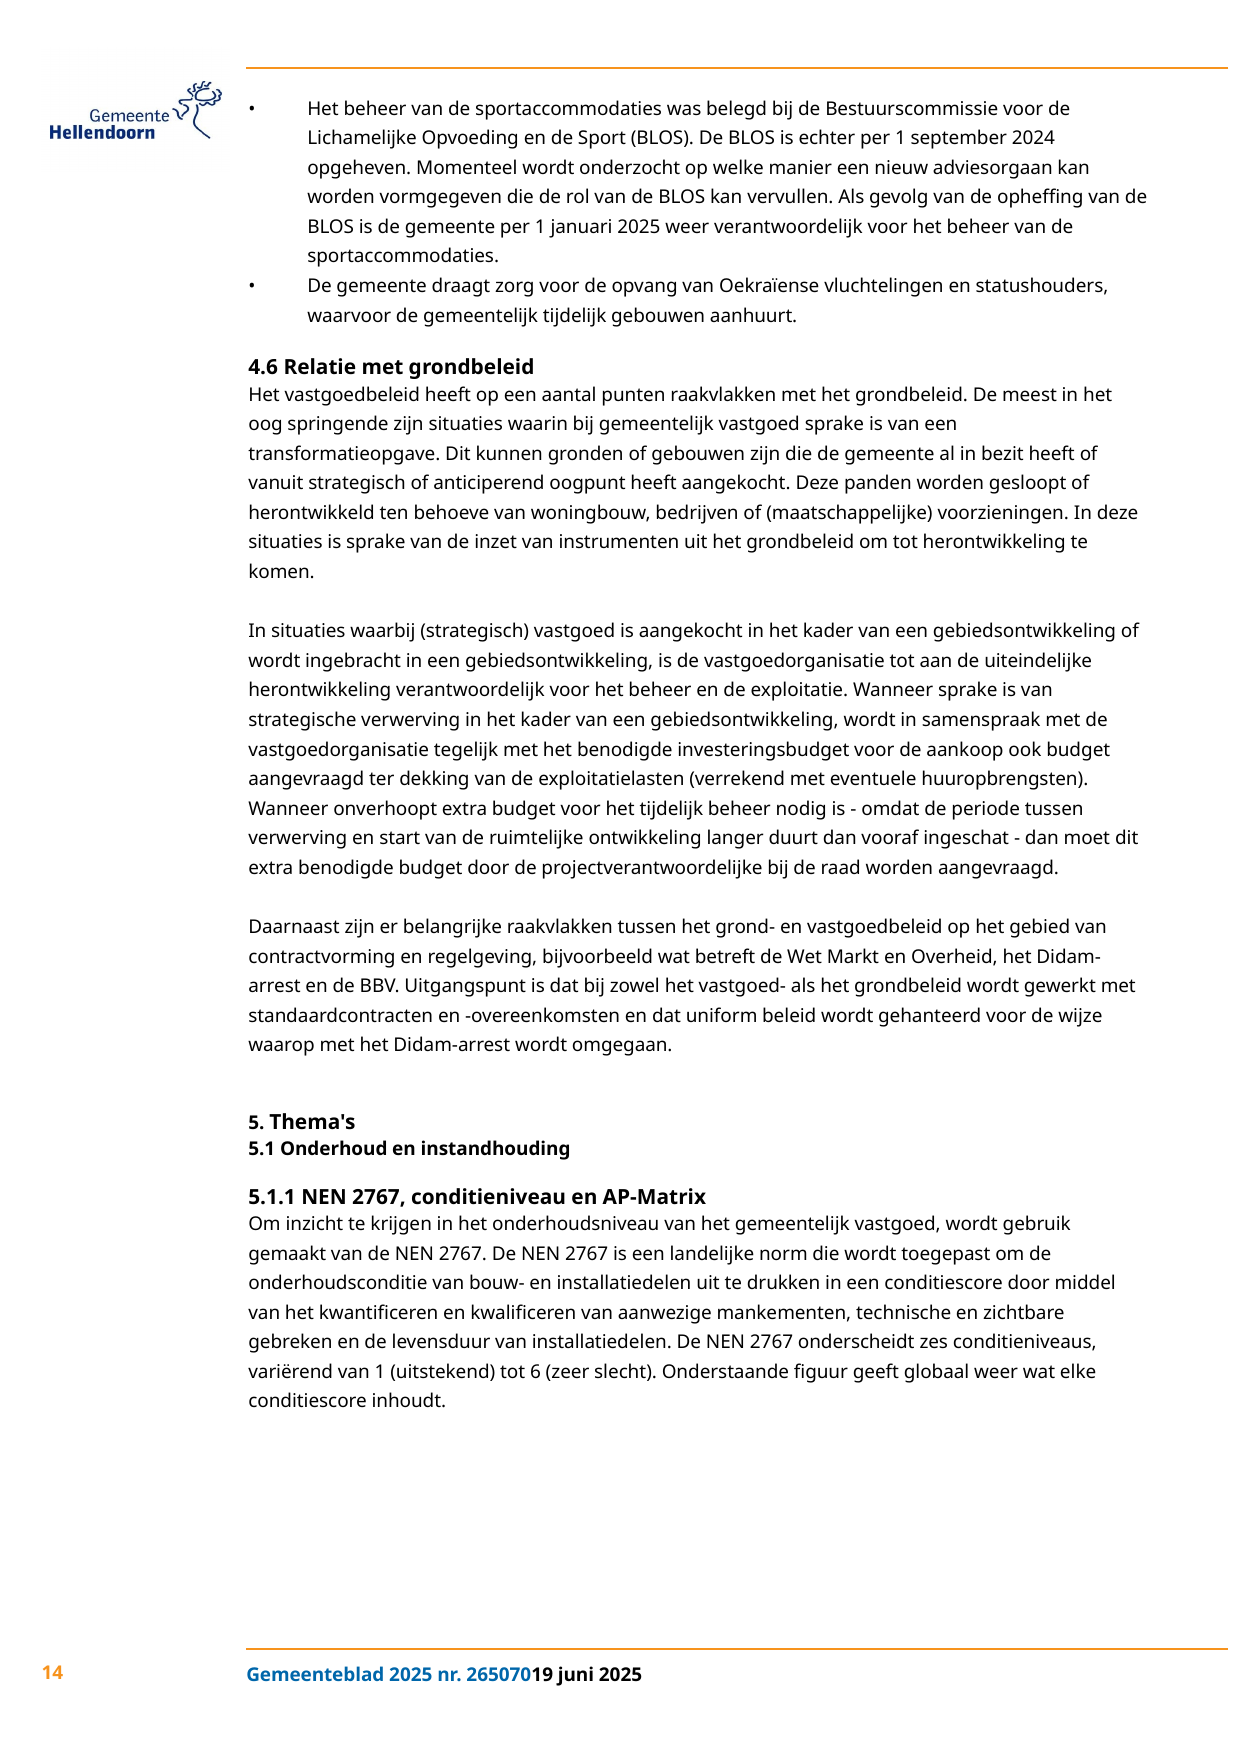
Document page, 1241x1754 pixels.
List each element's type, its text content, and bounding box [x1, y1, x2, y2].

text 5.1.1 NEN 2767, conditieniveau en AP-Matrix [248, 1182, 1152, 1210]
text Daarnaast zijn er belangrijke raakvlakken tussen het grond- en vastgoedbeleid op het gebied van contractvorming en regelgeving, bijvoorbeeld wat betreft de Wet Markt en Overheid, het Didam-arrest en de BBV. Uitgangspunt is dat bij zowel het vastgoed- als het grondbeleid wordt gewerkt met standaardcontracten en -overeenkomsten en dat uniform beleid wordt gehanteerd voor de wijze waarop met het Didam-arrest wordt omgegaan. [248, 913, 1152, 1057]
text Om inzicht te krijgen in het onderhoudsniveau van het gemeentelijk vastgoed, wordt gebruik gemaakt van de NEN 2767. De NEN 2767 is een landelijke norm die wordt toegepast om de onderhoudsconditie van bouw- en installatiedelen uit te drukken in een conditiescore door middel van het kwantificeren en kwalificeren van aanwezige mankementen, technische en zichtbare gebreken en de levensduur van installatiedelen. De NEN 2767 onderscheidt zes conditieniveaus, variërend van 1 (uitstekend) tot 6 (zeer slecht). Onderstaande figuur geeft globaal weer wat elke conditiescore inhoudt. [248, 1210, 1152, 1413]
list Het beheer van de sportaccommodaties was belegd bij de Bestuurscommissie voor de Lichamelijke Opvoeding en de Sport (BLOS). De BLOS is echter per 1 september 2024 opgeheven. Momenteel wordt onderzocht op welke manier een nieuw adviesorgaan kan worden vormgegeven die de rol van de BLOS kan vervullen. Als gevolg van de opheffing van de BLOS is de gemeente per 1 januari 2025 weer verantwoordelijk voor het beheer van de sportaccommodaties. [248, 95, 1152, 268]
list De gemeente draagt zorg voor de opvang van Oekraïense vluchtelingen en statushouders, waarvoor de gemeentelijk tijdelijk gebouwen aanhuurt. [248, 272, 1152, 328]
text In situaties waarbij (strategisch) vastgoed is aangekocht in het kader van een gebiedsontwikkeling of wordt ingebracht in een gebiedsontwikkeling, is de vastgoedorganisatie tot aan de uiteindelijke herontwikkeling verantwoordelijk voor het beheer en de exploitatie. Wanneer sprake is van strategische verwerving in het kader van een gebiedsontwikkeling, wordt in samenspraak met de vastgoedorganisatie tegelijk met het benodigde investeringsbudget voor de aankoop ook budget aangevraagd ter dekking van de exploitatielasten (verrekend met eventuele huuropbrengsten). Wanneer onverhoopt extra budget voor het tijdelijk beheer nodig is - omdat de periode tussen verwerving en start van de ruimtelijke ontwikkeling langer duurt dan vooraf ingeschat - dan moet dit extra benodigde budget door de projectverantwoordelijke bij de raad worden aangevraagd. [248, 617, 1152, 880]
text 4.6 Relatie met grondbeleid [248, 352, 1152, 381]
text Het vastgoedbeleid heeft op een aantal punten raakvlakken met het grondbeleid. De meest in het oog springende zijn situaties waarin bij gemeentelijk vastgoed sprake is van een transformatieopgave. Dit kunnen gronden of gebouwen zijn die de gemeente al in bezit heeft of vanuit strategisch of anticiperend oogpunt heeft aangekocht. Deze panden worden gesloopt of herontwikkeld ten behoeve van woningbouw, bedrijven of (maatschappelijke) voorzieningen. In deze situaties is sprake van de inzet van instrumenten uit het grondbeleid om tot herontwikkeling te komen. [248, 381, 1152, 584]
text 5. Thema's [248, 1107, 1152, 1135]
picture [41, 47, 231, 172]
text 5.1 Onderhoud en instandhouding [248, 1135, 1152, 1161]
